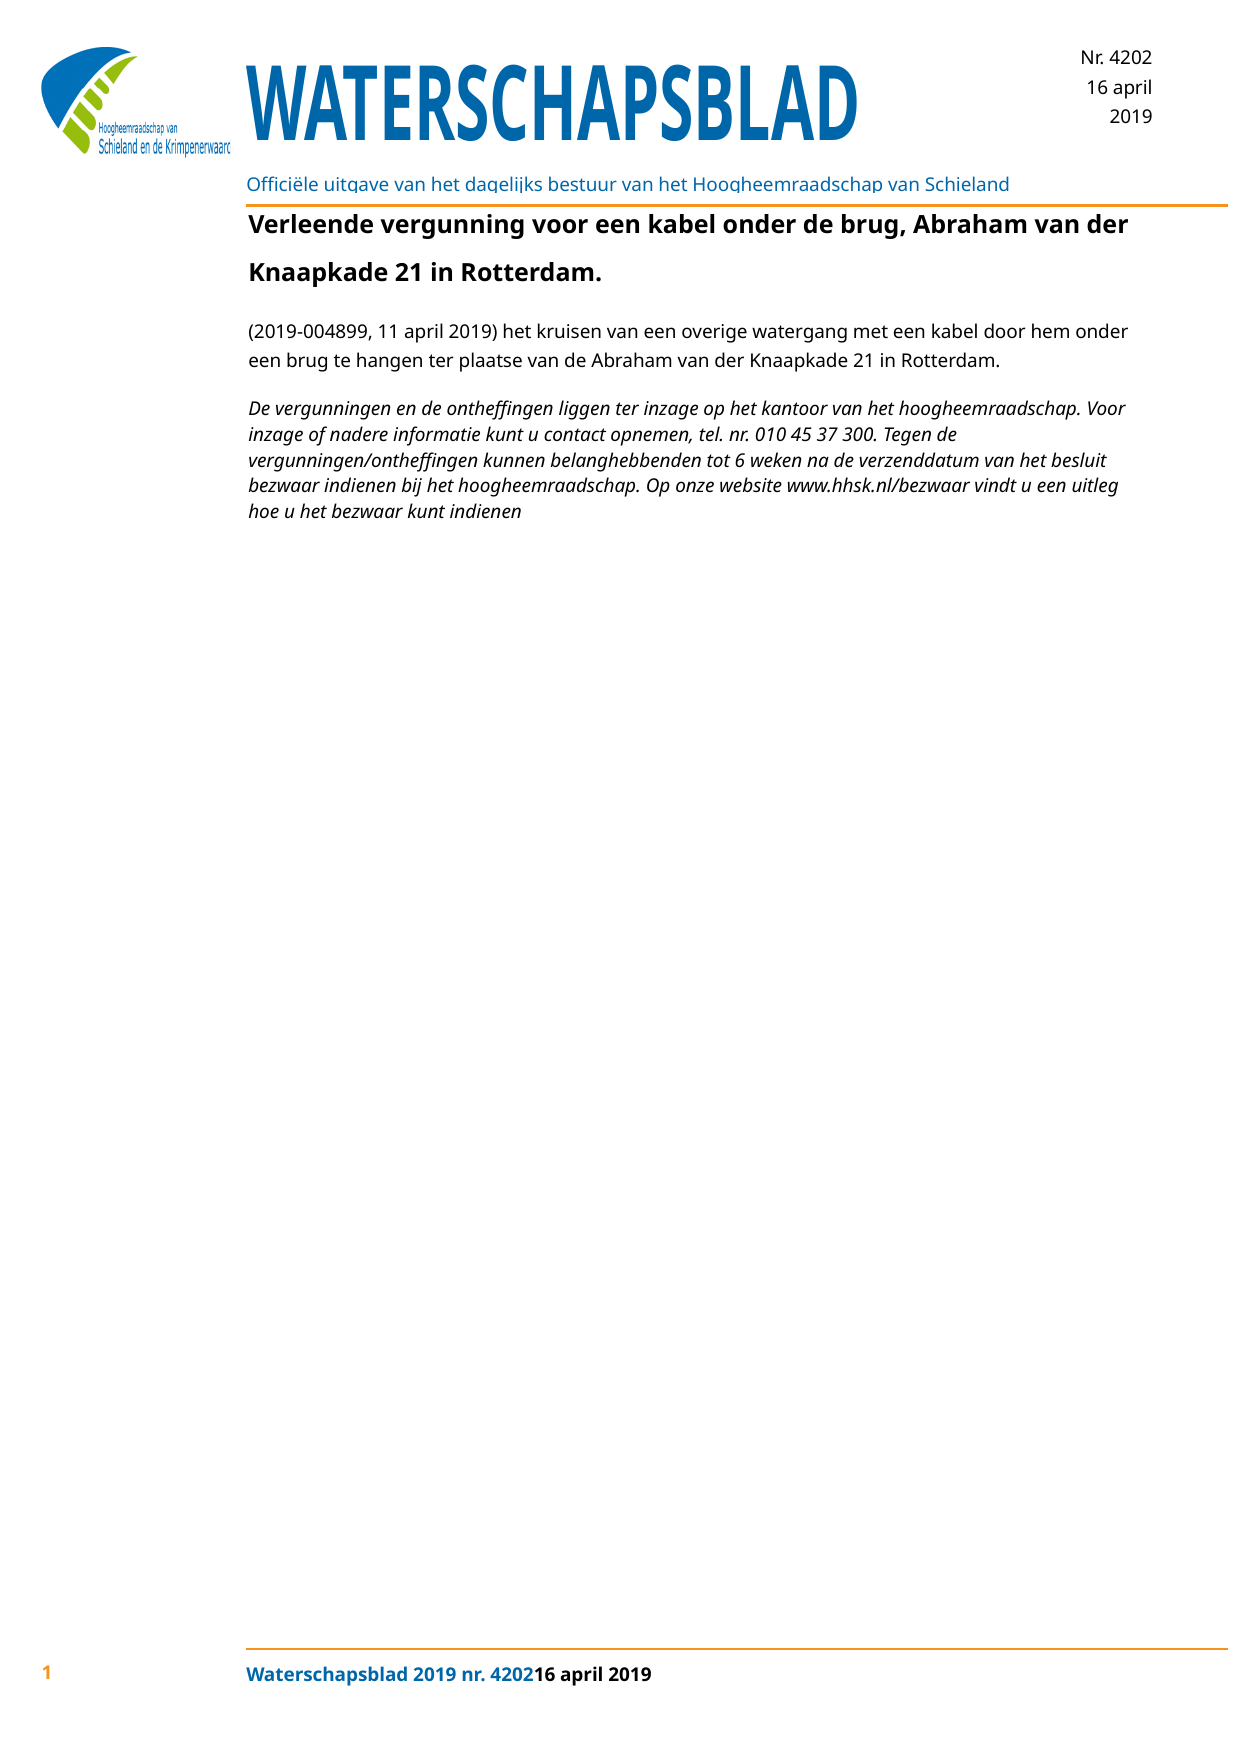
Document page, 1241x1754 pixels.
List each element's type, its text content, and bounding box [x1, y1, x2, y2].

text De vergunningen en de ontheffingen liggen ter inzage op het kantoor van het hoogheemraadschap. Voor inzage of nadere informatie kunt u contact opnemen, tel. nr. 010 45 37 300. Tegen de vergunningen/ontheffingen kunnen belanghebbenden tot 6 weken na de verzenddatum van het besluit bezwaar indienen bij het hoogheemraadschap. Op onze website www.hhsk.nl/bezwaar vindt u een uitleg hoe u het bezwaar kunt indienen [248, 395, 1152, 524]
text (2019-004899, 11 april 2019) het kruisen van een overige watergang met een kabel door hem onder een brug te hangen ter plaatse van de Abraham van der Knaapkade 21 in Rotterdam. [248, 318, 1152, 373]
text Verleende vergunning voor een kabel onder de brug, Abraham van der Knaapkade 21 in Rotterdam. [248, 207, 1152, 288]
picture [41, 47, 231, 172]
